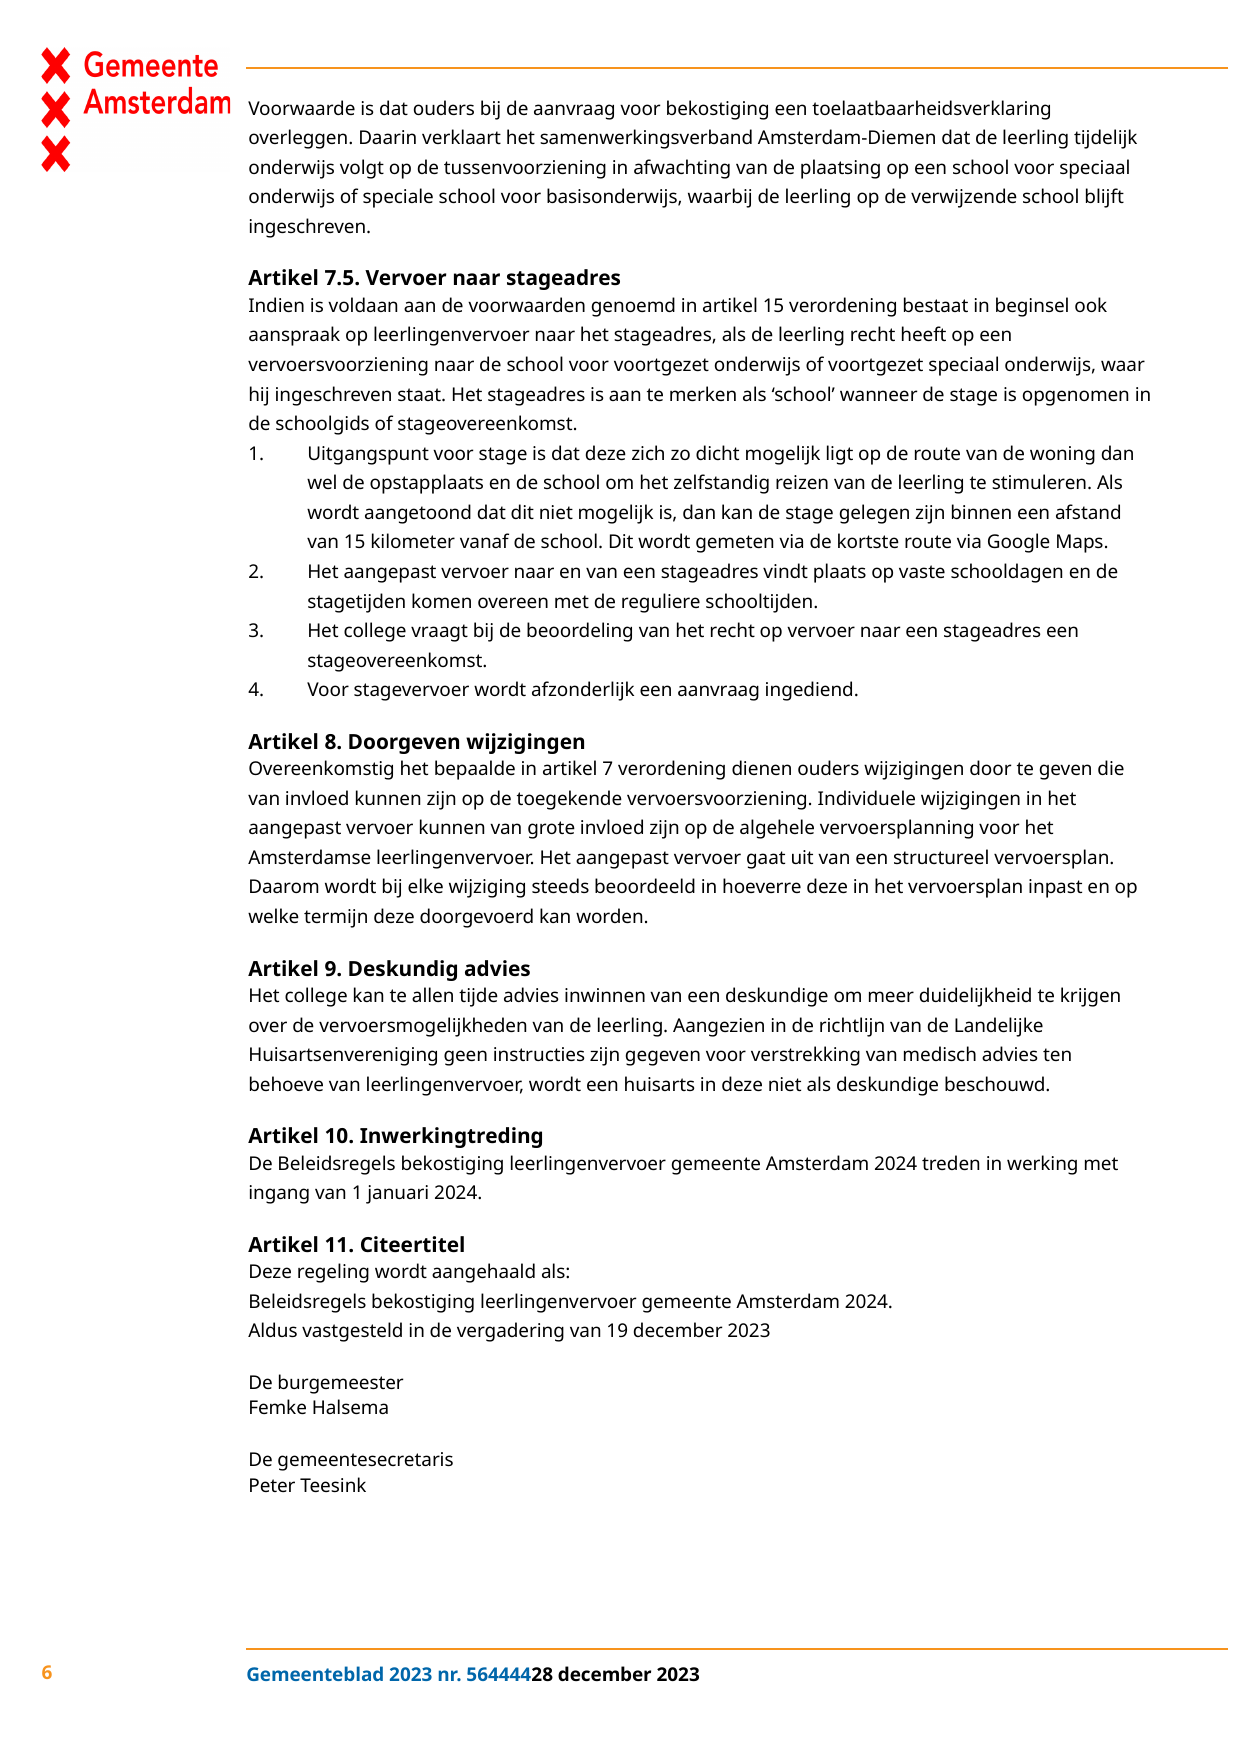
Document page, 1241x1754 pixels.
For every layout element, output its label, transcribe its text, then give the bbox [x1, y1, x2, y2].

text De gemeentesecretaris [248, 1446, 1152, 1472]
text Voorwaarde is dat ouders bij de aanvraag voor bekostiging een toelaatbaarheidsverklaring overleggen. Daarin verklaart het samenwerkingsverband Amsterdam-Diemen dat de leerling tijdelijk onderwijs volgt op de tussenvoorziening in afwachting van de plaatsing op een school voor speciaal onderwijs of speciale school voor basisonderwijs, waarbij de leerling op de verwijzende school blijft ingeschreven. [248, 95, 1152, 239]
list Uitgangspunt voor stage is dat deze zich zo dicht mogelijk ligt op de route van de woning dan wel de opstapplaats en de school om het zelfstandig reizen van de leerling te stimuleren. Als wordt aangetoond dat dit niet mogelijk is, dan kan de stage gelegen zijn binnen een afstand van 15 kilometer vanaf de school. Dit wordt gemeten via de kortste route via Google Maps. [248, 440, 1152, 554]
text Beleidsregels bekostiging leerlingenvervoer gemeente Amsterdam 2024. [248, 1288, 1152, 1313]
text Deze regeling wordt aangehaald als: [248, 1258, 1152, 1284]
text De Beleidsregels bekostiging leerlingenvervoer gemeente Amsterdam 2024 treden in werking met ingang van 1 januari 2024. [248, 1150, 1152, 1205]
text Artikel 7.5. Vervoer naar stageadres [248, 263, 1152, 292]
text Indien is voldaan aan de voorwaarden genoemd in artikel 15 verordening bestaat in beginsel ook aanspraak op leerlingenvervoer naar het stageadres, als de leerling recht heeft op een vervoersvoorziening naar de school voor voortgezet onderwijs of voortgezet speciaal onderwijs, waar hij ingeschreven staat. Het stageadres is aan te merken als ‘school’ wanneer de stage is opgenomen in de schoolgids of stageovereenkomst. [248, 292, 1152, 436]
text Peter Teesink [248, 1472, 1152, 1497]
text Het college kan te allen tijde advies inwinnen van een deskundige om meer duidelijkheid te krijgen over de vervoersmogelijkheden van de leerling. Aangezien in de richtlijn van de Landelijke Huisartsenvereniging geen instructies zijn gegeven voor verstrekking van medisch advies ten behoeve van leerlingenvervoer, wordt een huisarts in deze niet als deskundige beschouwd. [248, 982, 1152, 1097]
text Artikel 11. Citeertitel [248, 1230, 1152, 1258]
picture [41, 47, 231, 172]
list Het college vraagt bij de beoordeling van het recht op vervoer naar een stageadres een stageovereenkomst. [248, 617, 1152, 673]
text Aldus vastgesteld in de vergadering van 19 december 2023 [248, 1317, 1152, 1343]
list Het aangepast vervoer naar en van een stageadres vindt plaats op vaste schooldagen en de stagetijden komen overeen met de reguliere schooltijden. [248, 558, 1152, 613]
text De burgemeester [248, 1369, 1152, 1394]
text Overeenkomstig het bepaalde in artikel 7 verordening dienen ouders wijzigingen door te geven die van invloed kunnen zijn op de toegekende vervoersvoorziening. Individuele wijzigingen in het aangepast vervoer kunnen van grote invloed zijn op de algehele vervoersplanning voor het Amsterdamse leerlingenvervoer. Het aangepast vervoer gaat uit van een structureel vervoersplan. Daarom wordt bij elke wijziging steeds beoordeeld in hoeverre deze in het vervoersplan inpast en op welke termijn deze doorgevoerd kan worden. [248, 755, 1152, 929]
text Artikel 10. Inwerkingtreding [248, 1121, 1152, 1150]
list Voor stagevervoer wordt afzonderlijk een aanvraag ingediend. [248, 677, 1152, 702]
text Femke Halsema [248, 1394, 1152, 1420]
text Artikel 8. Doorgeven wijzigingen [248, 727, 1152, 755]
text Artikel 9. Deskundig advies [248, 954, 1152, 982]
